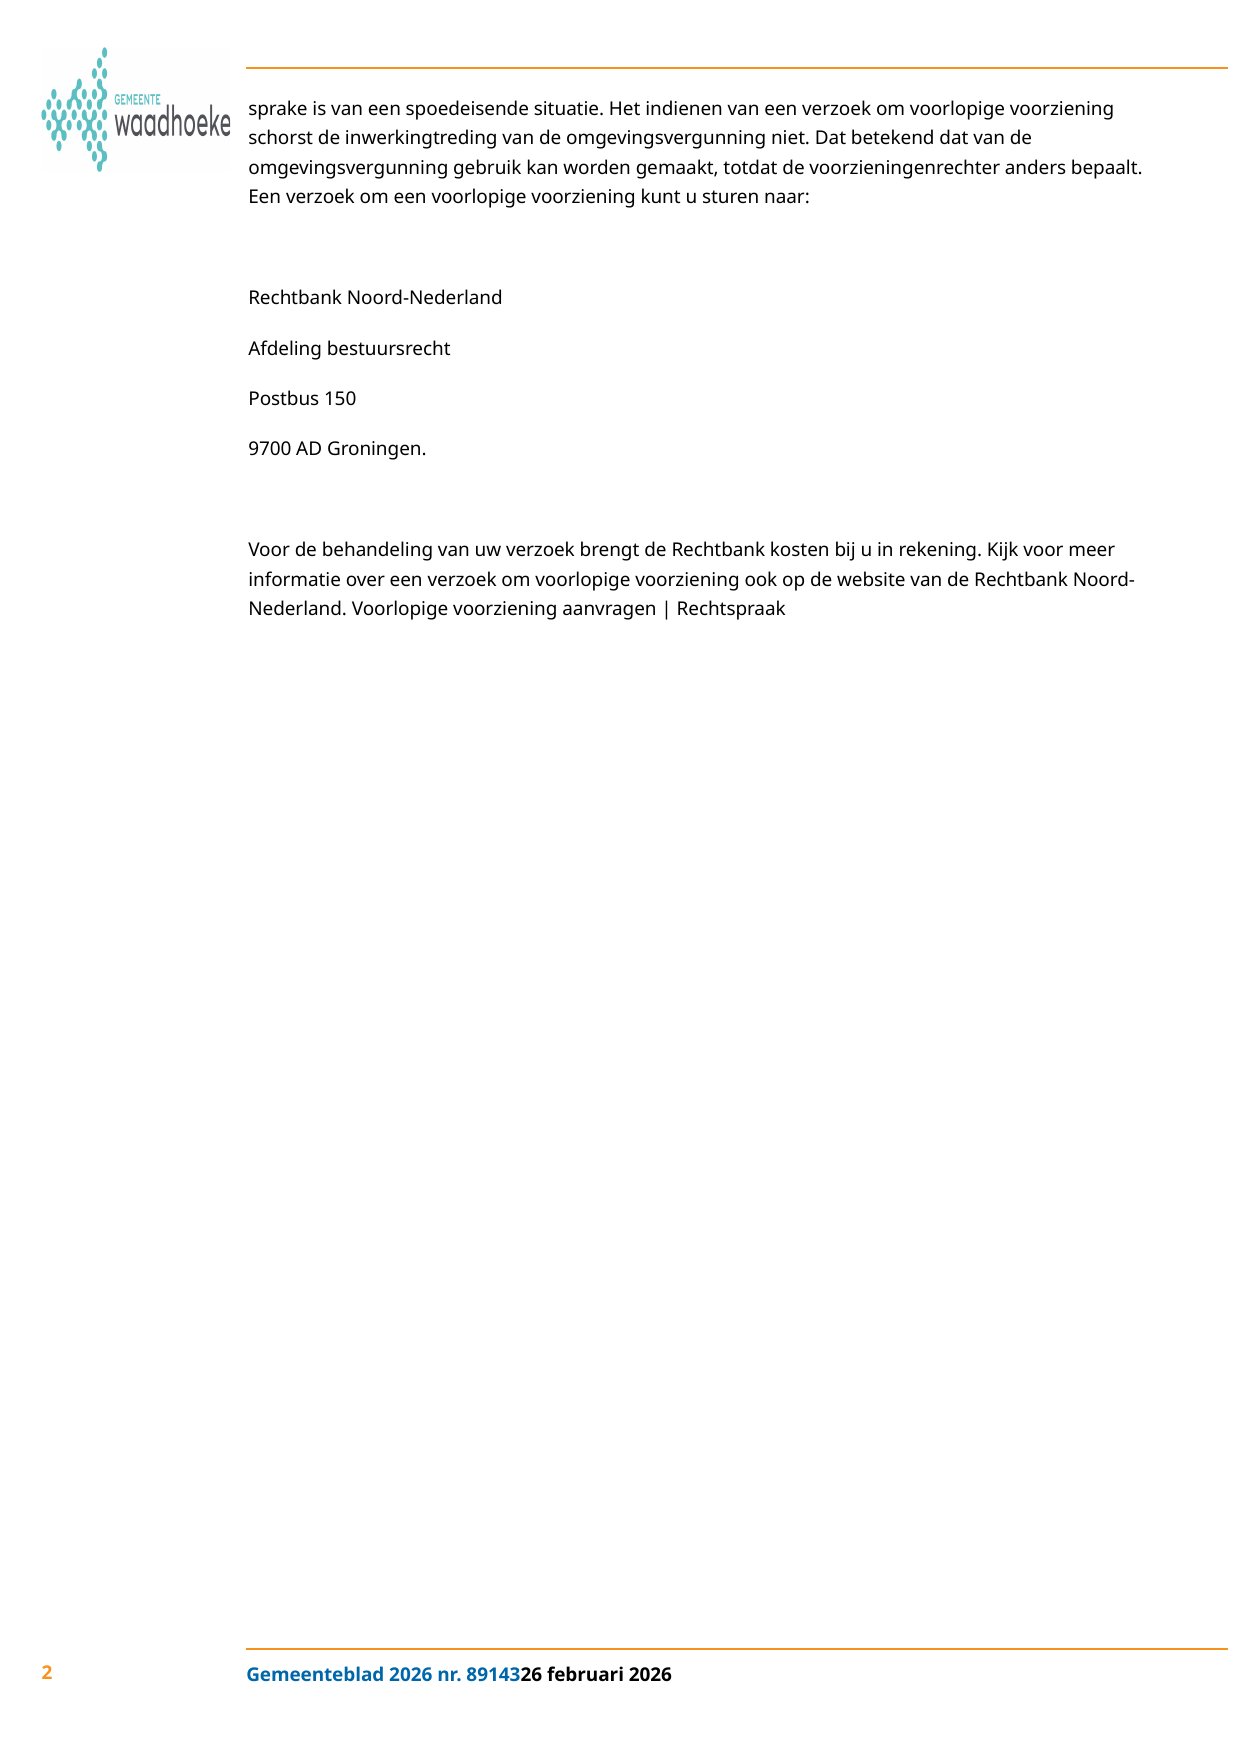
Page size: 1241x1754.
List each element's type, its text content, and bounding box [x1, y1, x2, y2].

text sprake is van een spoedeisende situatie. Het indienen van een verzoek om voorlopige voorziening schorst de inwerkingtreding van de omgevingsvergunning niet. Dat betekend dat van de omgevingsvergunning gebruik kan worden gemaakt, totdat de voorzieningenrechter anders bepaalt. Een verzoek om een voorlopige voorziening kunt u sturen naar: [248, 95, 1152, 209]
text Postbus 150 [248, 385, 1152, 411]
text Afdeling bestuursrecht [248, 335, 1152, 361]
picture [41, 47, 231, 172]
text Voor de behandeling van uw verzoek brengt de Rechtbank kosten bij u in rekening. Kijk voor meer informatie over een verzoek om voorlopige voorziening ook op de website van de Rechtbank Noord-Nederland. Voorlopige voorziening aanvragen | Rechtspraak [248, 536, 1152, 621]
text Rechtbank Noord-Nederland [248, 284, 1152, 310]
text 9700 AD Groningen. [248, 436, 1152, 461]
